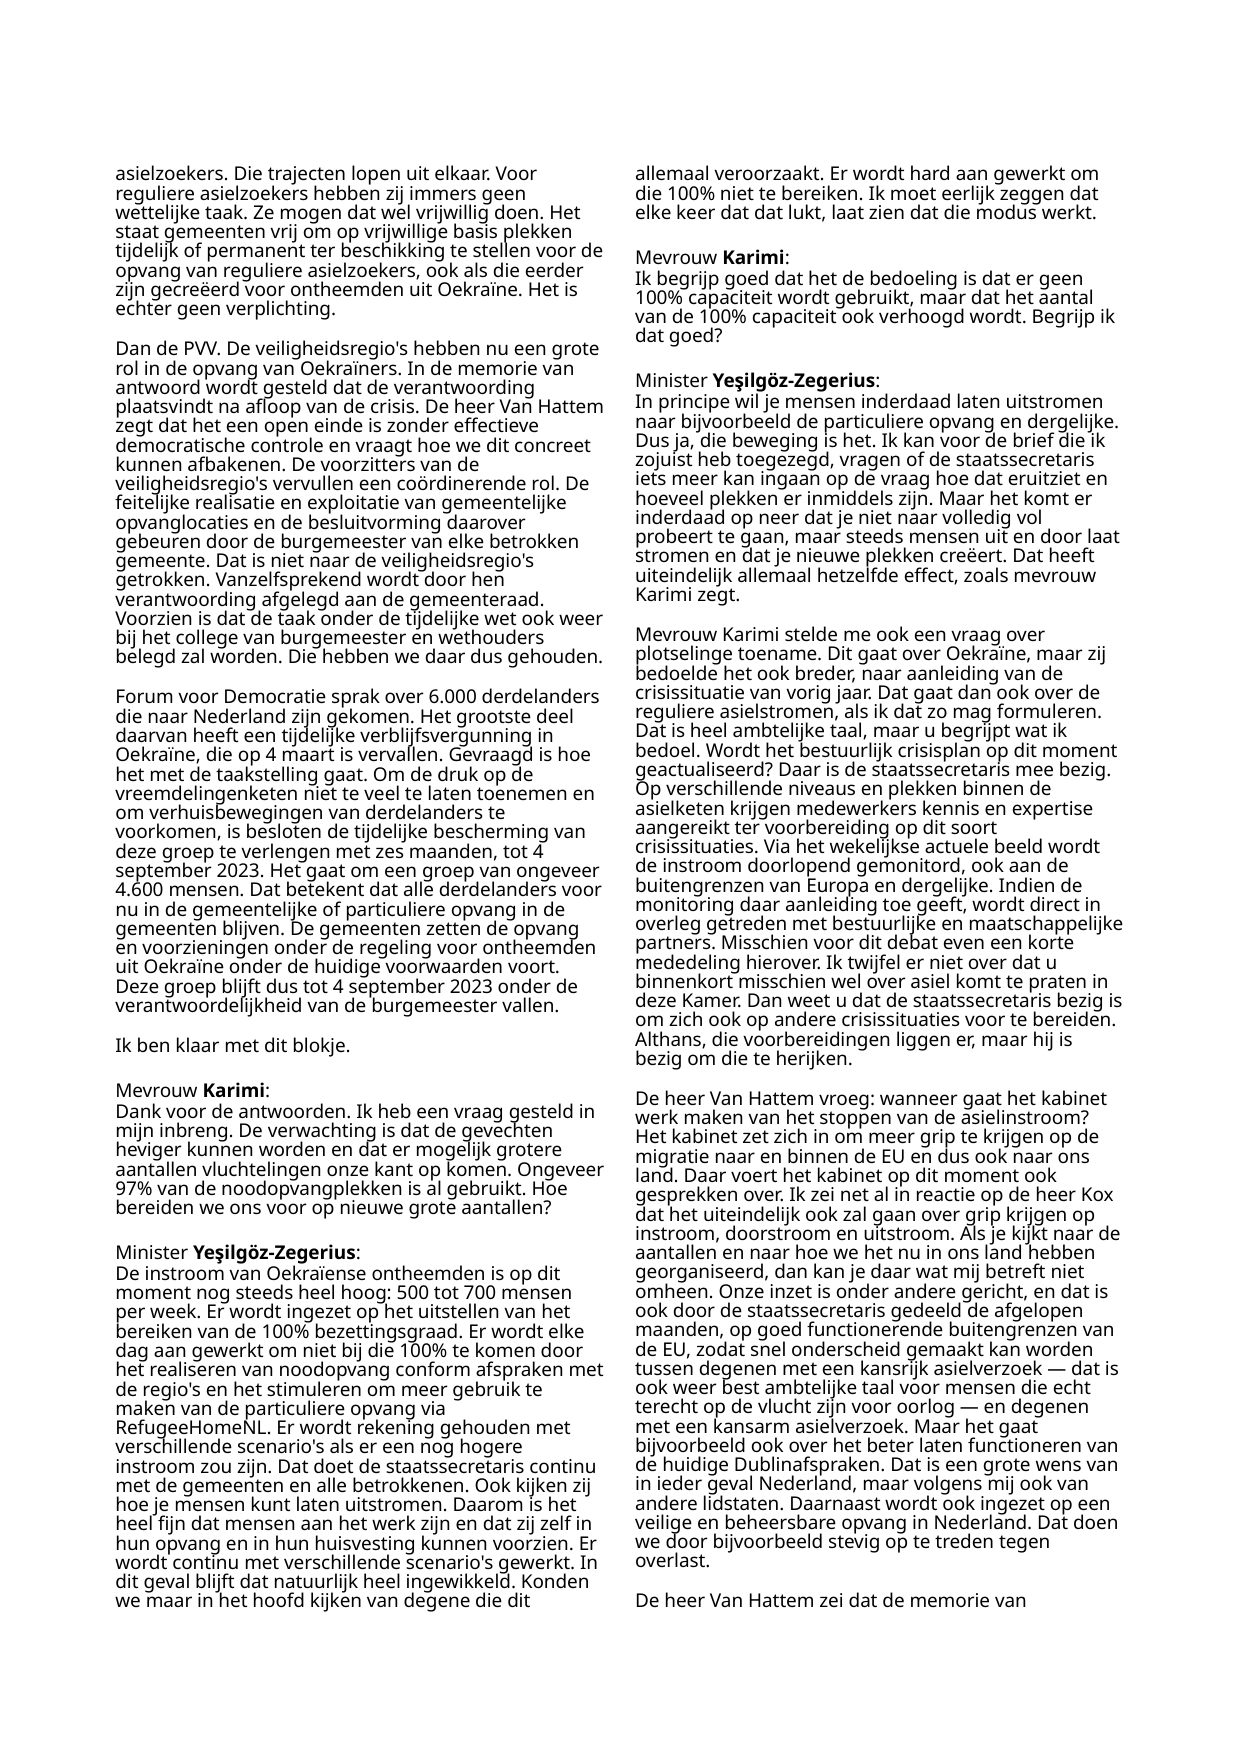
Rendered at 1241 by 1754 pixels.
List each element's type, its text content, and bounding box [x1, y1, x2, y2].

text asielzoekers. Die trajecten lopen uit elkaar. Voor reguliere asielzoekers hebben zij immers geen wettelijke taak. Ze mogen dat wel vrijwillig doen. Het staat gemeenten vrij om op vrijwillige basis plekken tijdelijk of permanent ter beschikking te stellen voor de opvang van reguliere asielzoekers, ook als die eerder zijn gecreëerd voor ontheemden uit Oekraïne. Het is echter geen verplichting. [115, 165, 605, 319]
text Ik begrijp goed dat het de bedoeling is dat er geen 100% capaciteit wordt gebruikt, maar dat het aantal van de 100% capaciteit ook verhoogd wordt. Begrijp ik dat goed? [635, 270, 1125, 347]
text Dan de PVV. De veiligheidsregio's hebben nu een grote rol in de opvang van Oekraïners. In de memorie van antwoord wordt gesteld dat de verantwoording plaatsvindt na afloop van de crisis. De heer Van Hattem zegt dat het een open einde is zonder effectieve democratische controle en vraagt hoe we dit concreet kunnen afbakenen. De voorzitters van de veiligheidsregio's vervullen een coördinerende rol. De feitelijke realisatie en exploitatie van gemeentelijke opvanglocaties en de besluitvorming daarover gebeuren door de burgemeester van elke betrokken gemeente. Dat is niet naar de veiligheidsregio's getrokken. Vanzelfsprekend wordt door hen verantwoording afgelegd aan de gemeenteraad. Voorzien is dat de taak onder de tijdelijke wet ook weer bij het college van burgemeester en wethouders belegd zal worden. Die hebben we daar dus gehouden. [115, 340, 605, 668]
text In principe wil je mensen inderdaad laten uitstromen naar bijvoorbeeld de particuliere opvang en dergelijke. Dus ja, die beweging is het. Ik kan voor de brief die ik zojuist heb toegezegd, vragen of de staatssecretaris iets meer kan ingaan op de vraag hoe dat eruitziet en hoeveel plekken er inmiddels zijn. Maar het komt er inderdaad op neer dat je niet naar volledig vol probeert te gaan, maar steeds mensen uit en door laat stromen en dat je nieuwe plekken creëert. Dat heeft uiteindelijk allemaal hetzelfde effect, zoals mevrouw Karimi zegt. [635, 393, 1125, 605]
text Mevrouw Karimi: [115, 1077, 605, 1103]
text De instroom van Oekraïense ontheemden is op dit moment nog steeds heel hoog: 500 tot 700 mensen per week. Er wordt ingezet op het uitstellen van het bereiken van de 100% bezettingsgraad. Er wordt elke dag aan gewerkt om niet bij die 100% te komen door het realiseren van noodopvang conform afspraken met de regio's en het stimuleren om meer gebruik te maken van de particuliere opvang via RefugeeHomeNL. Er wordt rekening gehouden met verschillende scenario's als er een nog hogere instroom zou zijn. Dat doet de staatssecretaris continu met de gemeenten en alle betrokkenen. Ook kijken zij hoe je mensen kunt laten uitstromen. Daarom is het heel fijn dat mensen aan het werk zijn en dat zij zelf in hun opvang en in hun huisvesting kunnen voorzien. Er wordt continu met verschillende scenario's gewerkt. In dit geval blijft dat natuurlijk heel ingewikkeld. Konden we maar in het hoofd kijken van degene die dit [115, 1265, 605, 1612]
text Mevrouw Karimi stelde me ook een vraag over plotselinge toename. Dit gaat over Oekraïne, maar zij bedoelde het ook breder, naar aanleiding van de crisissituatie van vorig jaar. Dat gaat dan ook over de reguliere asielstromen, als ik dat zo mag formuleren. Dat is heel ambtelijke taal, maar u begrijpt wat ik bedoel. Wordt het bestuurlijk crisisplan op dit moment geactualiseerd? Daar is de staatssecretaris mee bezig. Op verschillende niveaus en plekken binnen de asielketen krijgen medewerkers kennis en expertise aangereikt ter voorbereiding op dit soort crisissituaties. Via het wekelijkse actuele beeld wordt de instroom doorlopend gemonitord, ook aan de buitengrenzen van Europa en dergelijke. Indien de monitoring daar aanleiding toe geeft, wordt direct in overleg getreden met bestuurlijke en maatschappelijke partners. Misschien voor dit debat even een korte mededeling hierover. Ik twijfel er niet over dat u binnenkort misschien wel over asiel komt te praten in deze Kamer. Dan weet u dat de staatssecretaris bezig is om zich ook op andere crisissituaties voor te bereiden. Althans, die voorbereidingen liggen er, maar hij is bezig om die te herijken. [635, 626, 1125, 1069]
text Mevrouw Karimi: [635, 244, 1125, 270]
text De heer Van Hattem vroeg: wanneer gaat het kabinet werk maken van het stoppen van de asielinstroom? Het kabinet zet zich in om meer grip te krijgen op de migratie naar en binnen de EU en dus ook naar ons land. Daar voert het kabinet op dit moment ook gesprekken over. Ik zei net al in reactie op de heer Kox dat het uiteindelijk ook zal gaan over grip krijgen op instroom, doorstroom en uitstroom. Als je kijkt naar de aantallen en naar hoe we het nu in ons land hebben georganiseerd, dan kan je daar wat mij betreft niet omheen. Onze inzet is onder andere gericht, en dat is ook door de staatssecretaris gedeeld de afgelopen maanden, op goed functionerende buitengrenzen van de EU, zodat snel onderscheid gemaakt kan worden tussen degenen met een kansrijk asielverzoek — dat is ook weer best ambtelijke taal voor mensen die echt terecht op de vlucht zijn voor oorlog — en degenen met een kansarm asielverzoek. Maar het gaat bijvoorbeeld ook over het beter laten functioneren van de huidige Dublinafspraken. Dat is een grote wens van in ieder geval Nederland, maar volgens mij ook van andere lidstaten. Daarnaast wordt ook ingezet op een veilige en beheersbare opvang in Nederland. Dat doen we door bijvoorbeeld stevig op te treden tegen overlast. [635, 1090, 1125, 1572]
text Minister Yeşilgöz-Zegerius: [635, 368, 1125, 393]
text Ik ben klaar met dit blokje. [115, 1037, 605, 1056]
text Dank voor de antwoorden. Ik heb een vraag gesteld in mijn inbreng. De verwachting is dat de gevechten heviger kunnen worden en dat er mogelijk grotere aantallen vluchtelingen onze kant op komen. Ongeveer 97% van de noodopvangplekken is al gebruikt. Hoe bereiden we ons voor op nieuwe grote aantallen? [115, 1103, 605, 1218]
text Minister Yeşilgöz-Zegerius: [115, 1239, 605, 1265]
text De heer Van Hattem zei dat de memorie van [635, 1592, 1125, 1612]
text allemaal veroorzaakt. Er wordt hard aan gewerkt om die 100% niet te bereiken. Ik moet eerlijk zeggen dat elke keer dat dat lukt, laat zien dat die modus werkt. [635, 165, 1125, 223]
text Forum voor Democratie sprak over 6.000 derdelanders die naar Nederland zijn gekomen. Het grootste deel daarvan heeft een tijdelijke verblijfsvergunning in Oekraïne, die op 4 maart is vervallen. Gevraagd is hoe het met de taakstelling gaat. Om de druk op de vreemdelingenketen niet te veel te laten toenemen en om verhuisbewegingen van derdelanders te voorkomen, is besloten de tijdelijke bescherming van deze groep te verlengen met zes maanden, tot 4 september 2023. Het gaat om een groep van ongeveer 4.600 mensen. Dat betekent dat alle derdelanders voor nu in de gemeentelijke of particuliere opvang in de gemeenten blijven. De gemeenten zetten de opvang en voorzieningen onder de regeling voor ontheemden uit Oekraïne onder de huidige voorwaarden voort. Deze groep blijft dus tot 4 september 2023 onder de verantwoordelijkheid van de burgemeester vallen. [115, 688, 605, 1016]
